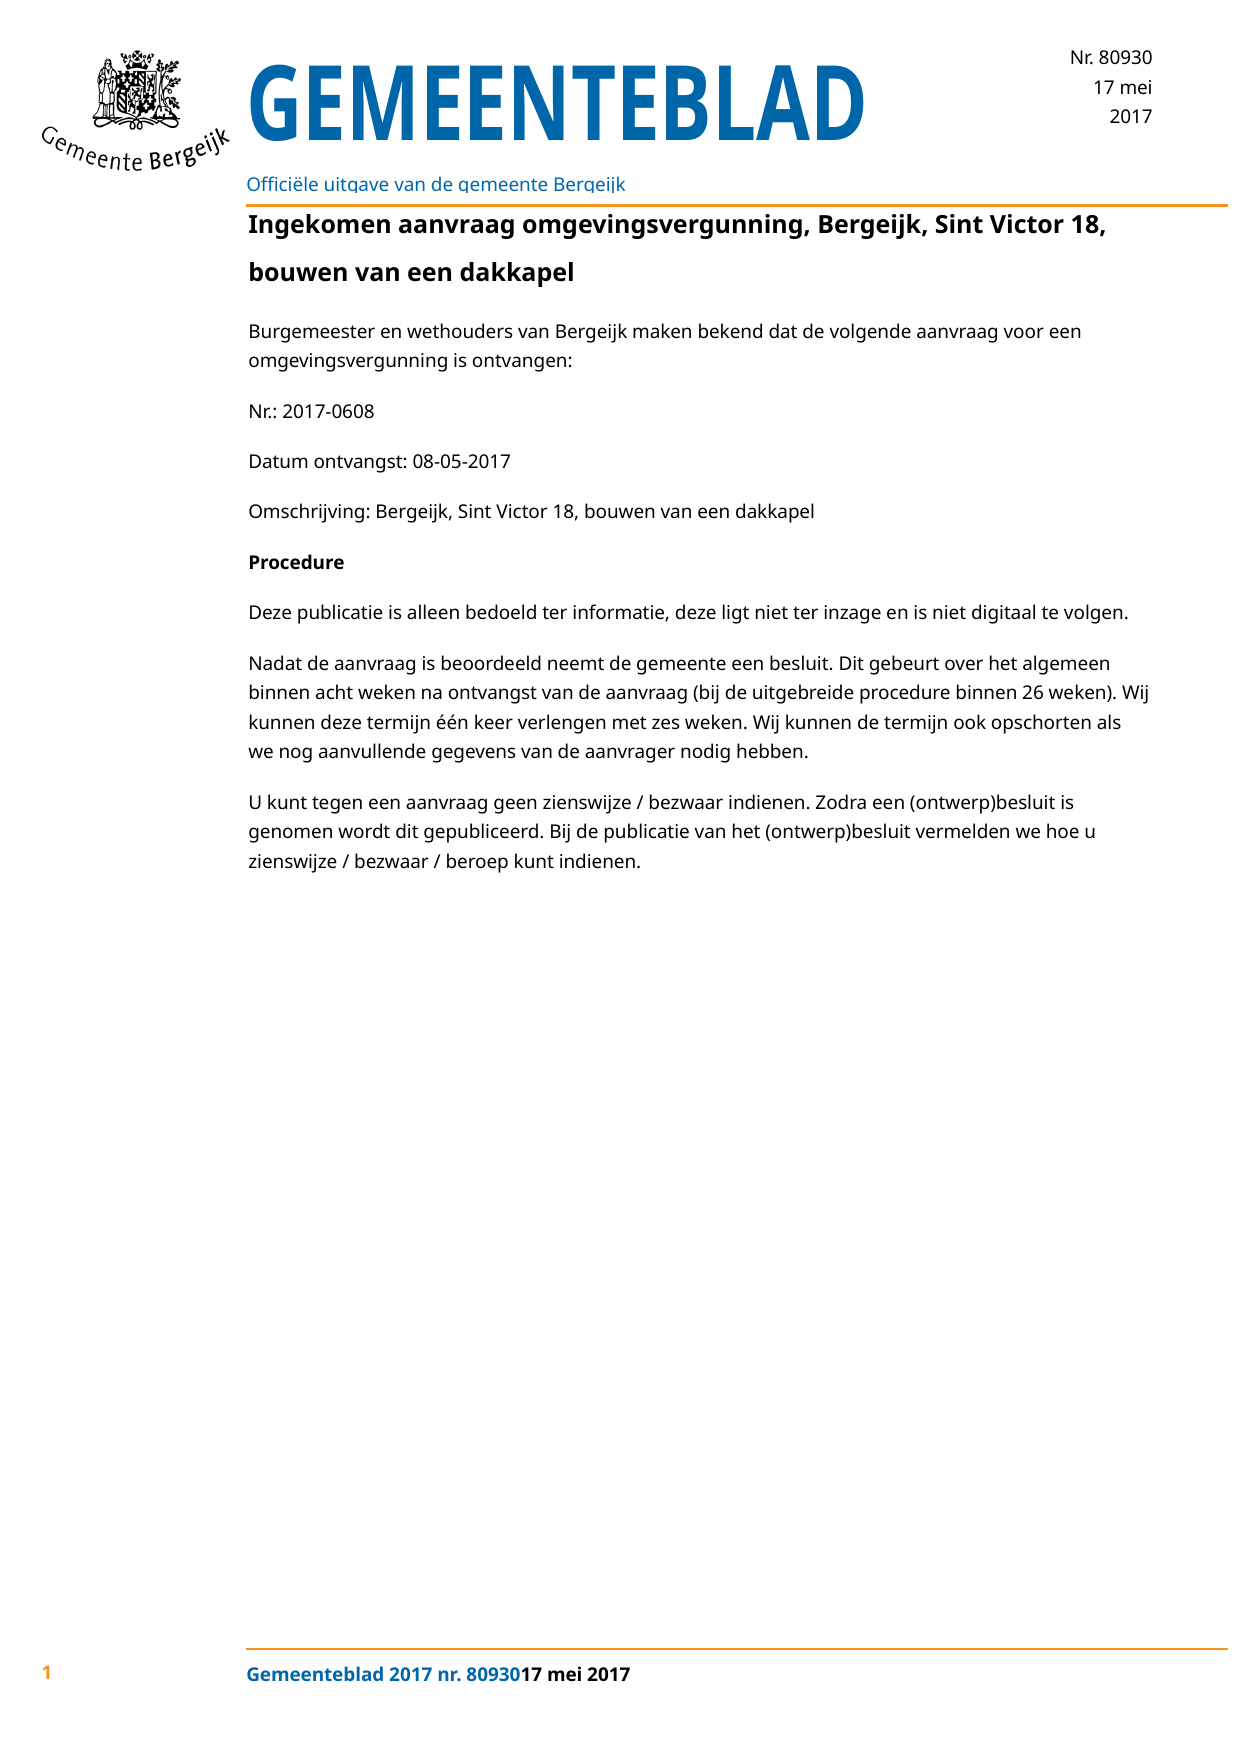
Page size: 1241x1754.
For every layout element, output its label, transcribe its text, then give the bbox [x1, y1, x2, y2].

text U kunt tegen een aanvraag geen zienswijze / bezwaar indienen. Zodra een (ontwerp)besluit is genomen wordt dit gepubliceerd. Bij de publicatie van het (ontwerp)besluit vermelden we hoe u zienswijze / bezwaar / beroep kunt indienen. [248, 789, 1152, 874]
text Nadat de aanvraag is beoordeeld neemt de gemeente een besluit. Dit gebeurt over het algemeen binnen acht weken na ontvangst van de aanvraag (bij de uitgebreide procedure binnen 26 weken). Wij kunnen deze termijn één keer verlengen met zes weken. Wij kunnen de termijn ook opschorten als we nog aanvullende gegevens van de aanvrager nodig hebben. [248, 650, 1152, 764]
picture [41, 47, 231, 172]
text Procedure [248, 549, 1152, 575]
text Ingekomen aanvraag omgevingsvergunning, Bergeijk, Sint Victor 18, bouwen van een dakkapel [248, 207, 1152, 288]
text Burgemeester en wethouders van Bergeijk maken bekend dat de volgende aanvraag voor een omgevingsvergunning is ontvangen: [248, 318, 1152, 373]
text Deze publicatie is alleen bedoeld ter informatie, deze ligt niet ter inzage en is niet digitaal te volgen. [248, 599, 1152, 625]
text Datum ontvangst: 08-05-2017 [248, 448, 1152, 474]
text Omschrijving: Bergeijk, Sint Victor 18, bouwen van een dakkapel [248, 499, 1152, 524]
text Nr.: 2017-0608 [248, 398, 1152, 424]
